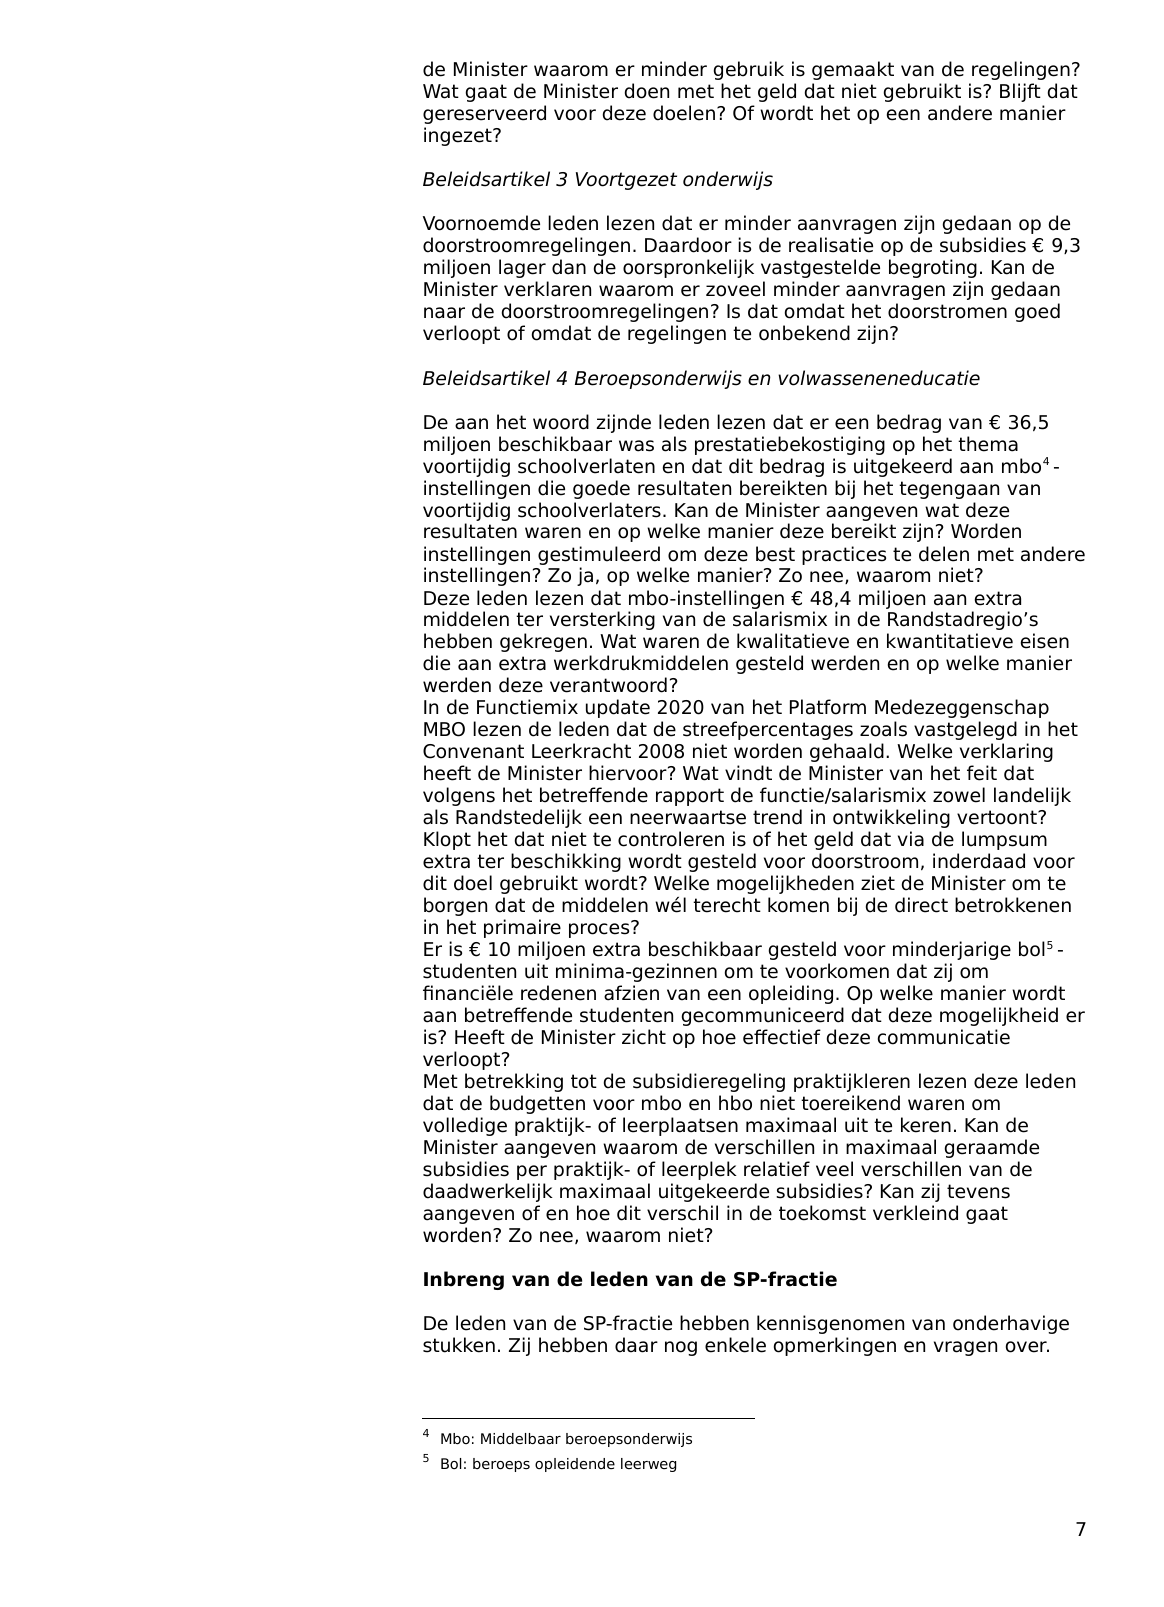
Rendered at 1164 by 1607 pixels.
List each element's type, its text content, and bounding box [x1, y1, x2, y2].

text De aan het woord zijnde leden lezen dat er een bedrag van € 36,5 miljoen beschikbaar was als prestatiebekostiging op het thema voortijdig schoolverlaten en dat dit bedrag is uitgekeerd aan mbo-instellingen die goede resultaten bereikten bij het tegengaan van voortijdig schoolverlaters. Kan de Minister aangeven wat deze resultaten waren en op welke manier deze bereikt zijn? Worden instellingen gestimuleerd om deze best practices te delen met andere instellingen? Zo ja, op welke manier? Zo nee, waarom niet? [422, 412, 1087, 587]
subtitle Beleidsartikel 3 Voortgezet onderwijs [422, 169, 1087, 191]
text Met betrekking tot de subsidieregeling praktijkleren lezen deze leden dat de budgetten voor mbo en hbo niet toereikend waren om volledige praktijk- of leerplaatsen maximaal uit te keren. Kan de Minister aangeven waarom de verschillen in maximaal geraamde subsidies per praktijk- of leerplek relatief veel verschillen van de daadwerkelijk maximaal uitgekeerde subsidies? Kan zij tevens aangeven of en hoe dit verschil in de toekomst verkleind gaat worden? Zo nee, waarom niet? [422, 1071, 1087, 1247]
text Bol: beroeps opleidende leerweg [422, 1452, 1087, 1474]
subtitle Inbreng van de leden van de SP-fractie [422, 1269, 1087, 1291]
text De leden van de SP-fractie hebben kennisgenomen van onderhavige stukken. Zij hebben daar nog enkele opmerkingen en vragen over. [422, 1313, 1087, 1357]
text Voornoemde leden lezen dat er minder aanvragen zijn gedaan op de doorstroomregelingen. Daardoor is de realisatie op de subsidies € 9,3 miljoen lager dan de oorspronkelijk vastgestelde begroting. Kan de Minister verklaren waarom er zoveel minder aanvragen zijn gedaan naar de doorstroomregelingen? Is dat omdat het doorstromen goed verloopt of omdat de regelingen te onbekend zijn? [422, 213, 1087, 345]
subtitle Beleidsartikel 4 Beroepsonderwijs en volwasseneneducatie [422, 367, 1087, 389]
text Er is € 10 miljoen extra beschikbaar gesteld voor minderjarige bol-studenten uit minima-gezinnen om te voorkomen dat zij om financiële redenen afzien van een opleiding. Op welke manier wordt aan betreffende studenten gecommuniceerd dat deze mogelijkheid er is? Heeft de Minister zicht op hoe effectief deze communicatie verloopt? [422, 939, 1087, 1071]
text de Minister waarom er minder gebruik is gemaakt van de regelingen? Wat gaat de Minister doen met het geld dat niet gebruikt is? Blijft dat gereserveerd voor deze doelen? Of wordt het op een andere manier ingezet? [422, 59, 1087, 147]
text Mbo: Middelbaar beroepsonderwijs [422, 1427, 1087, 1449]
text In de Functiemix update 2020 van het Platform Medezeggenschap MBO lezen de leden dat de streefpercentages zoals vastgelegd in het Convenant Leerkracht 2008 niet worden gehaald. Welke verklaring heeft de Minister hiervoor? Wat vindt de Minister van het feit dat volgens het betreffende rapport de functie/salarismix zowel landelijk als Randstedelijk een neerwaartse trend in ontwikkeling vertoont? Klopt het dat niet te controleren is of het geld dat via de lumpsum extra ter beschikking wordt gesteld voor doorstroom, inderdaad voor dit doel gebruikt wordt? Welke mogelijkheden ziet de Minister om te borgen dat de middelen wél terecht komen bij de direct betrokkenen in het primaire proces? [422, 697, 1087, 939]
text Deze leden lezen dat mbo-instellingen € 48,4 miljoen aan extra middelen ter versterking van de salarismix in de Randstadregio’s hebben gekregen. Wat waren de kwalitatieve en kwantitatieve eisen die aan extra werkdrukmiddelen gesteld werden en op welke manier werden deze verantwoord? [422, 587, 1087, 697]
